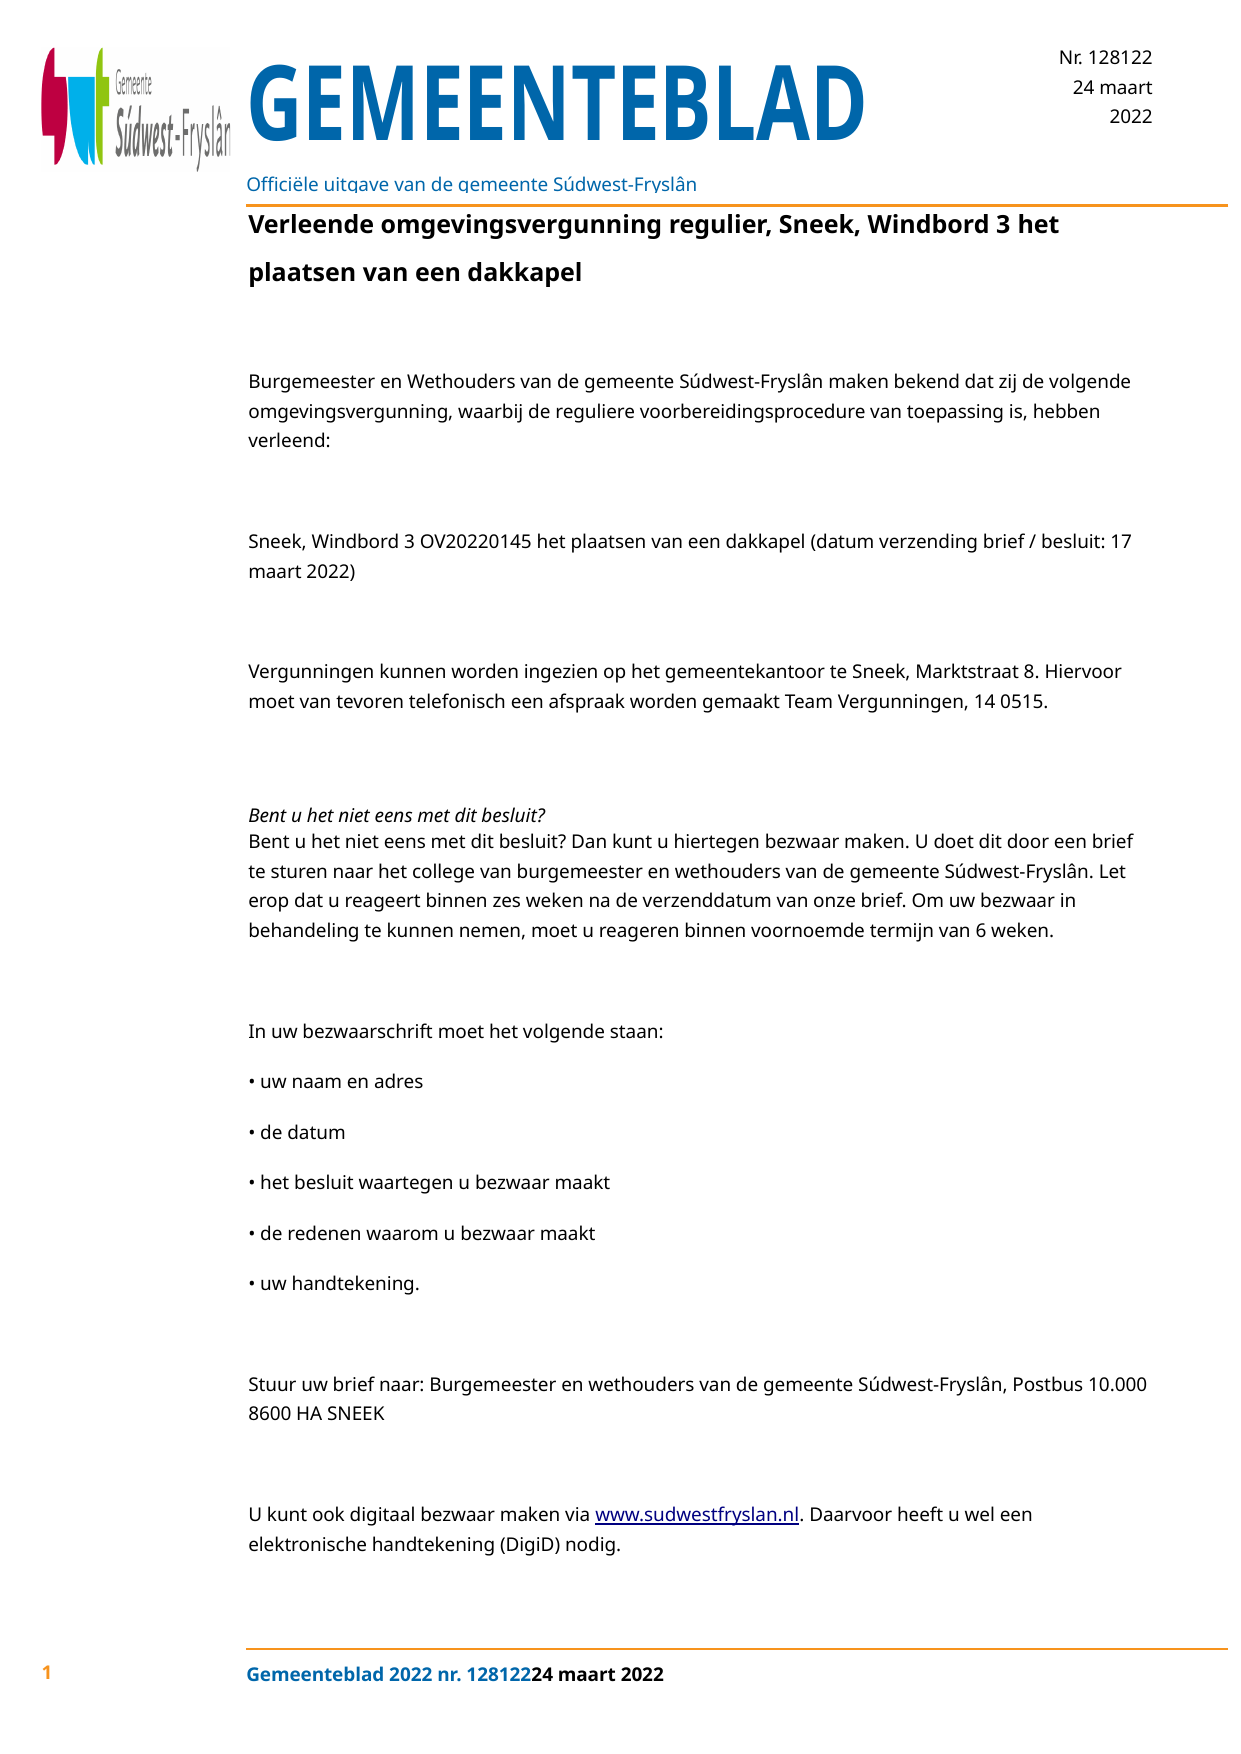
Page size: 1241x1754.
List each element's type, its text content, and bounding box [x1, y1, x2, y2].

text Bent u het niet eens met dit besluit? [248, 803, 1152, 828]
text Stuur uw brief naar: Burgemeester en wethouders van de gemeente Súdwest-Fryslân, Postbus 10.000 8600 HA SNEEK [248, 1371, 1152, 1426]
text • de redenen waarom u bezwaar maakt [248, 1220, 1152, 1245]
text In uw bezwaarschrift moet het volgende staan: [248, 1018, 1152, 1044]
text Burgemeester en Wethouders van de gemeente Súdwest-Fryslân maken bekend dat zij de volgende omgevingsvergunning, waarbij de reguliere voorbereidingsprocedure van toepassing is, hebben verleend: [248, 368, 1152, 453]
text U kunt ook digitaal bezwaar maken via www.sudwestfryslan.nl. Daarvoor heeft u wel een elektronische handtekening (DigiD) nodig. [248, 1501, 1152, 1557]
text • uw naam en adres [248, 1068, 1152, 1094]
text Vergunningen kunnen worden ingezien op het gemeentekantoor te Sneek, Marktstraat 8. Hiervoor moet van tevoren telefonisch een afspraak worden gemaakt Team Vergunningen, 14 0515. [248, 659, 1152, 714]
text Verleende omgevingsvergunning regulier, Sneek, Windbord 3 het plaatsen van een dakkapel [248, 207, 1152, 288]
text Bent u het niet eens met dit besluit? Dan kunt u hiertegen bezwaar maken. U doet dit door een brief te sturen naar het college van burgemeester en wethouders van de gemeente Súdwest-Fryslân. Let erop dat u reageert binnen zes weken na de verzenddatum van onze brief. Om uw bezwaar in behandeling te kunnen nemen, moet u reageren binnen voornoemde termijn van 6 weken. [248, 828, 1152, 943]
text • de datum [248, 1119, 1152, 1144]
picture [41, 47, 231, 172]
text Sneek, Windbord 3 OV20220145 het plaatsen van een dakkapel (datum verzending brief / besluit: 17 maart 2022) [248, 528, 1152, 584]
text • het besluit waartegen u bezwaar maakt [248, 1169, 1152, 1195]
text • uw handtekening. [248, 1270, 1152, 1296]
